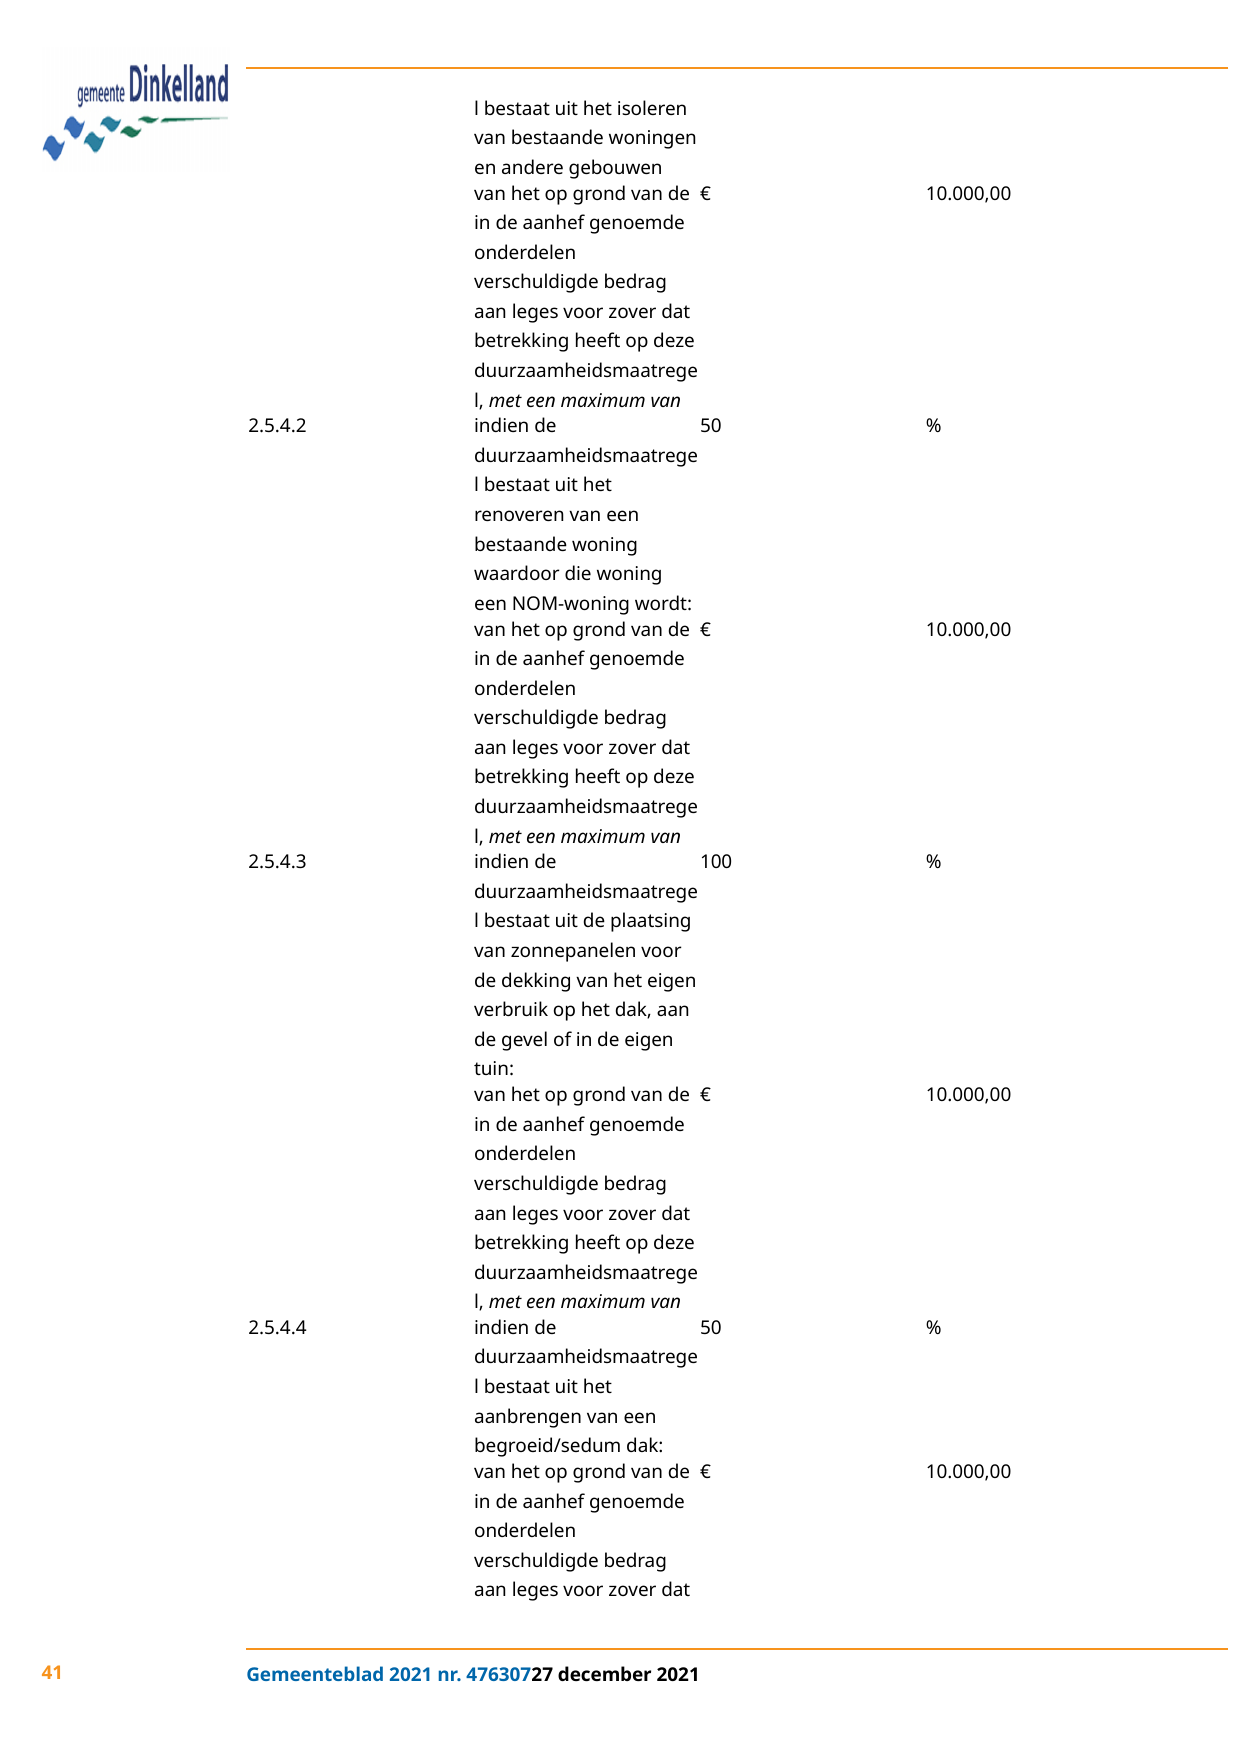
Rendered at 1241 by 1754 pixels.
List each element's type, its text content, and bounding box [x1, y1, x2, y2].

table_cell indien de duurzaamheidsmaatregel bestaat uit de plaatsing van zonnepanelen voor de dekking van het eigen verbruik op het dak, aan de gevel of in de eigen tuin: [474, 849, 700, 1081]
table_cell 10.000,00 [926, 616, 1152, 848]
picture [41, 47, 231, 172]
table_cell [248, 1081, 474, 1314]
table_cell van het op grond van de in de aanhef genoemde onderdelen verschuldigde bedrag aan leges voor zover dat betrekking heeft op deze duurzaamheidsmaatregel, met een maximum van [474, 180, 700, 412]
table_cell van het op grond van de in de aanhef genoemde onderdelen verschuldigde bedrag aan leges voor zover dat betrekking heeft op deze duurzaamheidsmaatregel, met een maximum van [474, 616, 700, 848]
table_cell 2.5.4.2 [248, 413, 474, 616]
table_cell [248, 95, 474, 180]
table_cell 10.000,00 [926, 1458, 1152, 1602]
table_cell l bestaat uit het isoleren van bestaande woningen en andere gebouwen [474, 95, 700, 180]
table_cell [926, 95, 1152, 180]
table_cell € [700, 1458, 926, 1602]
table_cell indien de duurzaamheidsmaatregel bestaat uit het aanbrengen van een begroeid/sedum dak: [474, 1314, 700, 1458]
table_cell € [700, 616, 926, 848]
table_cell van het op grond van de in de aanhef genoemde onderdelen verschuldigde bedrag aan leges voor zover dat betrekking heeft op deze duurzaamheidsmaatregel, met een maximum van [474, 1081, 700, 1314]
table_cell van het op grond van de in de aanhef genoemde onderdelen verschuldigde bedrag aan leges voor zover dat [474, 1458, 700, 1602]
table_cell 10.000,00 [926, 180, 1152, 412]
table_cell 50 [700, 1314, 926, 1458]
table_cell 10.000,00 [926, 1081, 1152, 1314]
table_cell indien de duurzaamheidsmaatregel bestaat uit het renoveren van een bestaande woning waardoor die woning een NOM-woning wordt: [474, 413, 700, 616]
table_cell 50 [700, 413, 926, 616]
table_cell [248, 1458, 474, 1602]
table_cell % [926, 1314, 1152, 1458]
table_cell € [700, 180, 926, 412]
table_cell 2.5.4.3 [248, 849, 474, 1081]
table_cell % [926, 413, 1152, 616]
table_cell [248, 616, 474, 848]
table_cell € [700, 1081, 926, 1314]
table_cell % [926, 849, 1152, 1081]
table_cell [700, 95, 926, 180]
table_cell 100 [700, 849, 926, 1081]
table_cell 2.5.4.4 [248, 1314, 474, 1458]
table_cell [248, 180, 474, 412]
